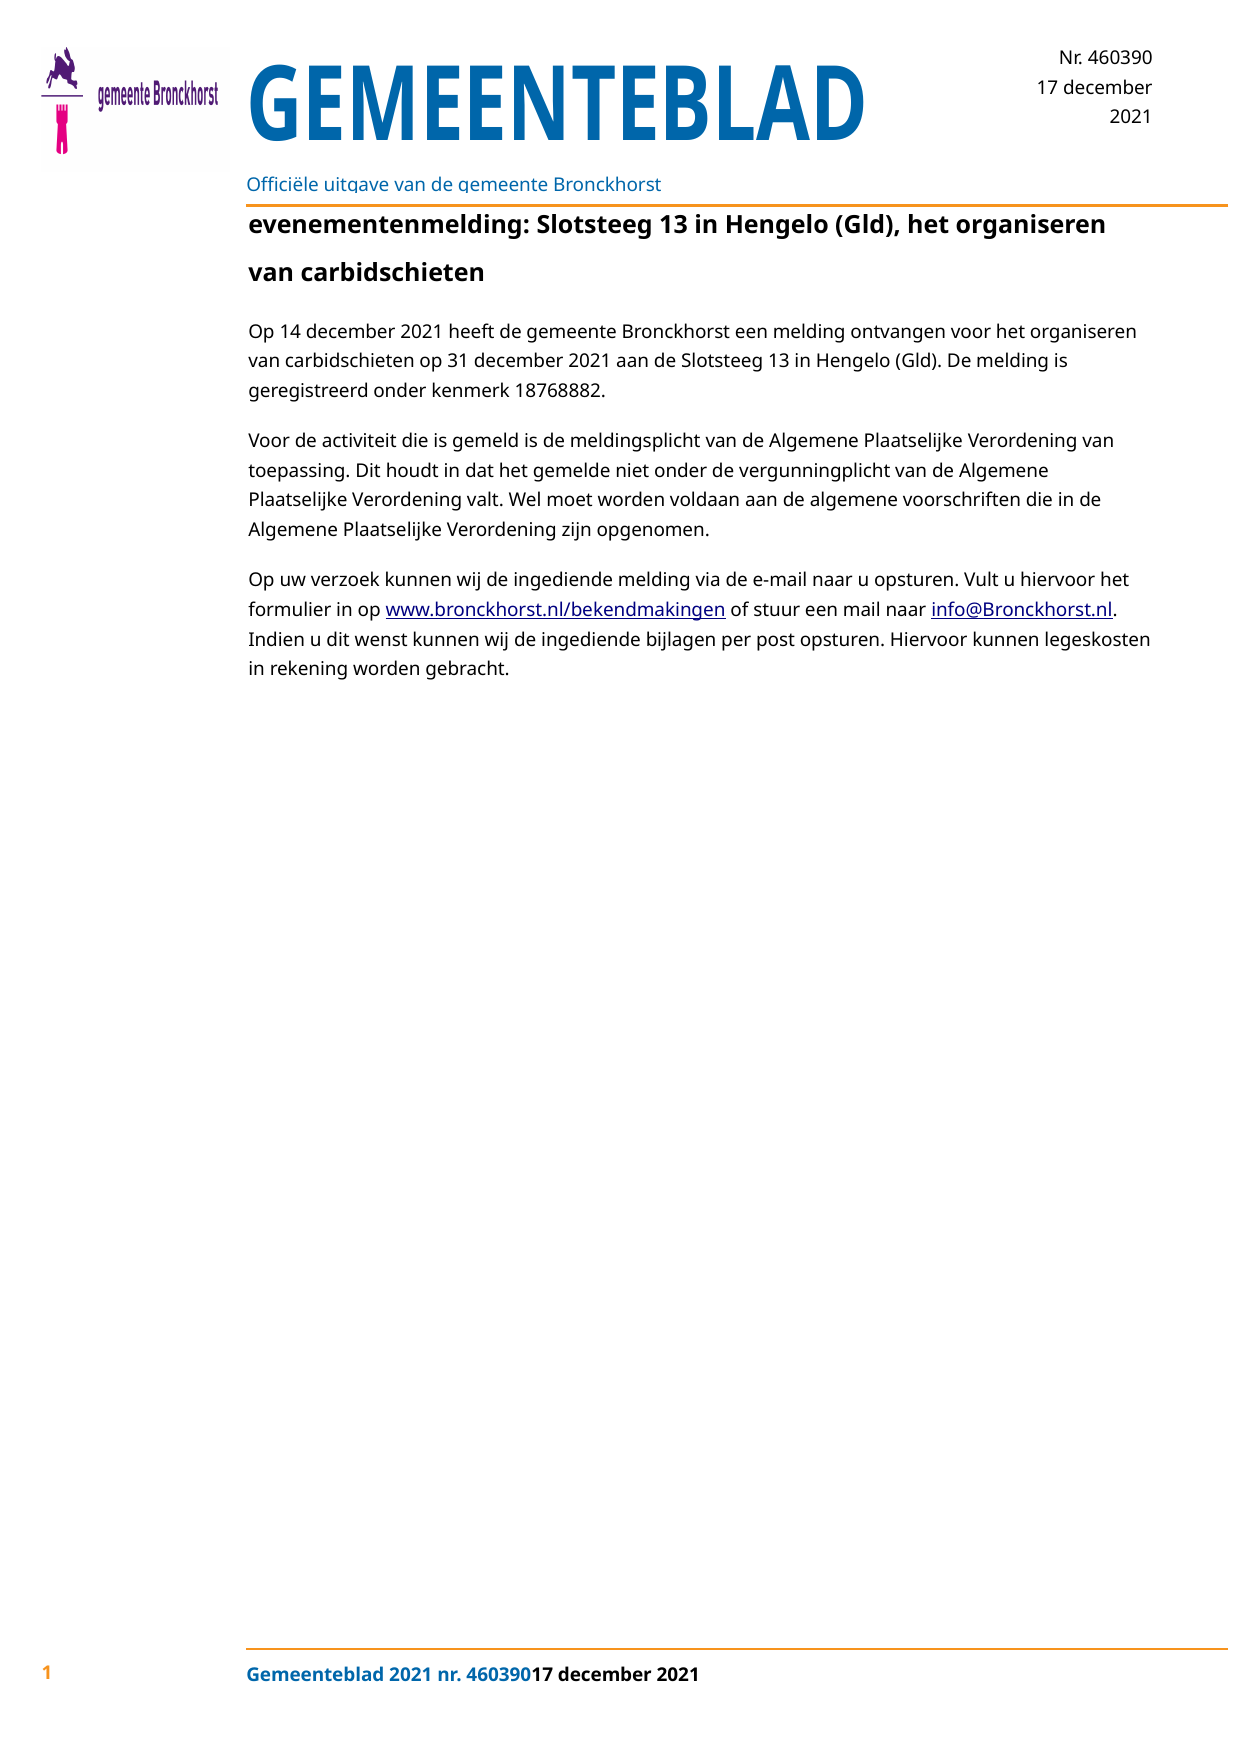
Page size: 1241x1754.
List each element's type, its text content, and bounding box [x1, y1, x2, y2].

text Voor de activiteit die is gemeld is de meldingsplicht van de Algemene Plaatselijke Verordening van toepassing. Dit houdt in dat het gemelde niet onder de vergunningplicht van de Algemene Plaatselijke Verordening valt. Wel moet worden voldaan aan de algemene voorschriften die in de Algemene Plaatselijke Verordening zijn opgenomen. [248, 427, 1152, 542]
text Op 14 december 2021 heeft de gemeente Bronckhorst een melding ontvangen voor het organiseren van carbidschieten op 31 december 2021 aan de Slotsteeg 13 in Hengelo (Gld). De melding is geregistreerd onder kenmerk 18768882. [248, 318, 1152, 403]
picture [41, 47, 231, 172]
text evenementenmelding: Slotsteeg 13 in Hengelo (Gld), het organiseren van carbidschieten [248, 207, 1152, 288]
text Op uw verzoek kunnen wij de ingediende melding via de e-mail naar u opsturen. Vult u hiervoor het formulier in op www.bronckhorst.nl/bekendmakingen of stuur een mail naar info@Bronckhorst.nl. Indien u dit wenst kunnen wij de ingediende bijlagen per post opsturen. Hiervoor kunnen legeskosten in rekening worden gebracht. [248, 567, 1152, 681]
